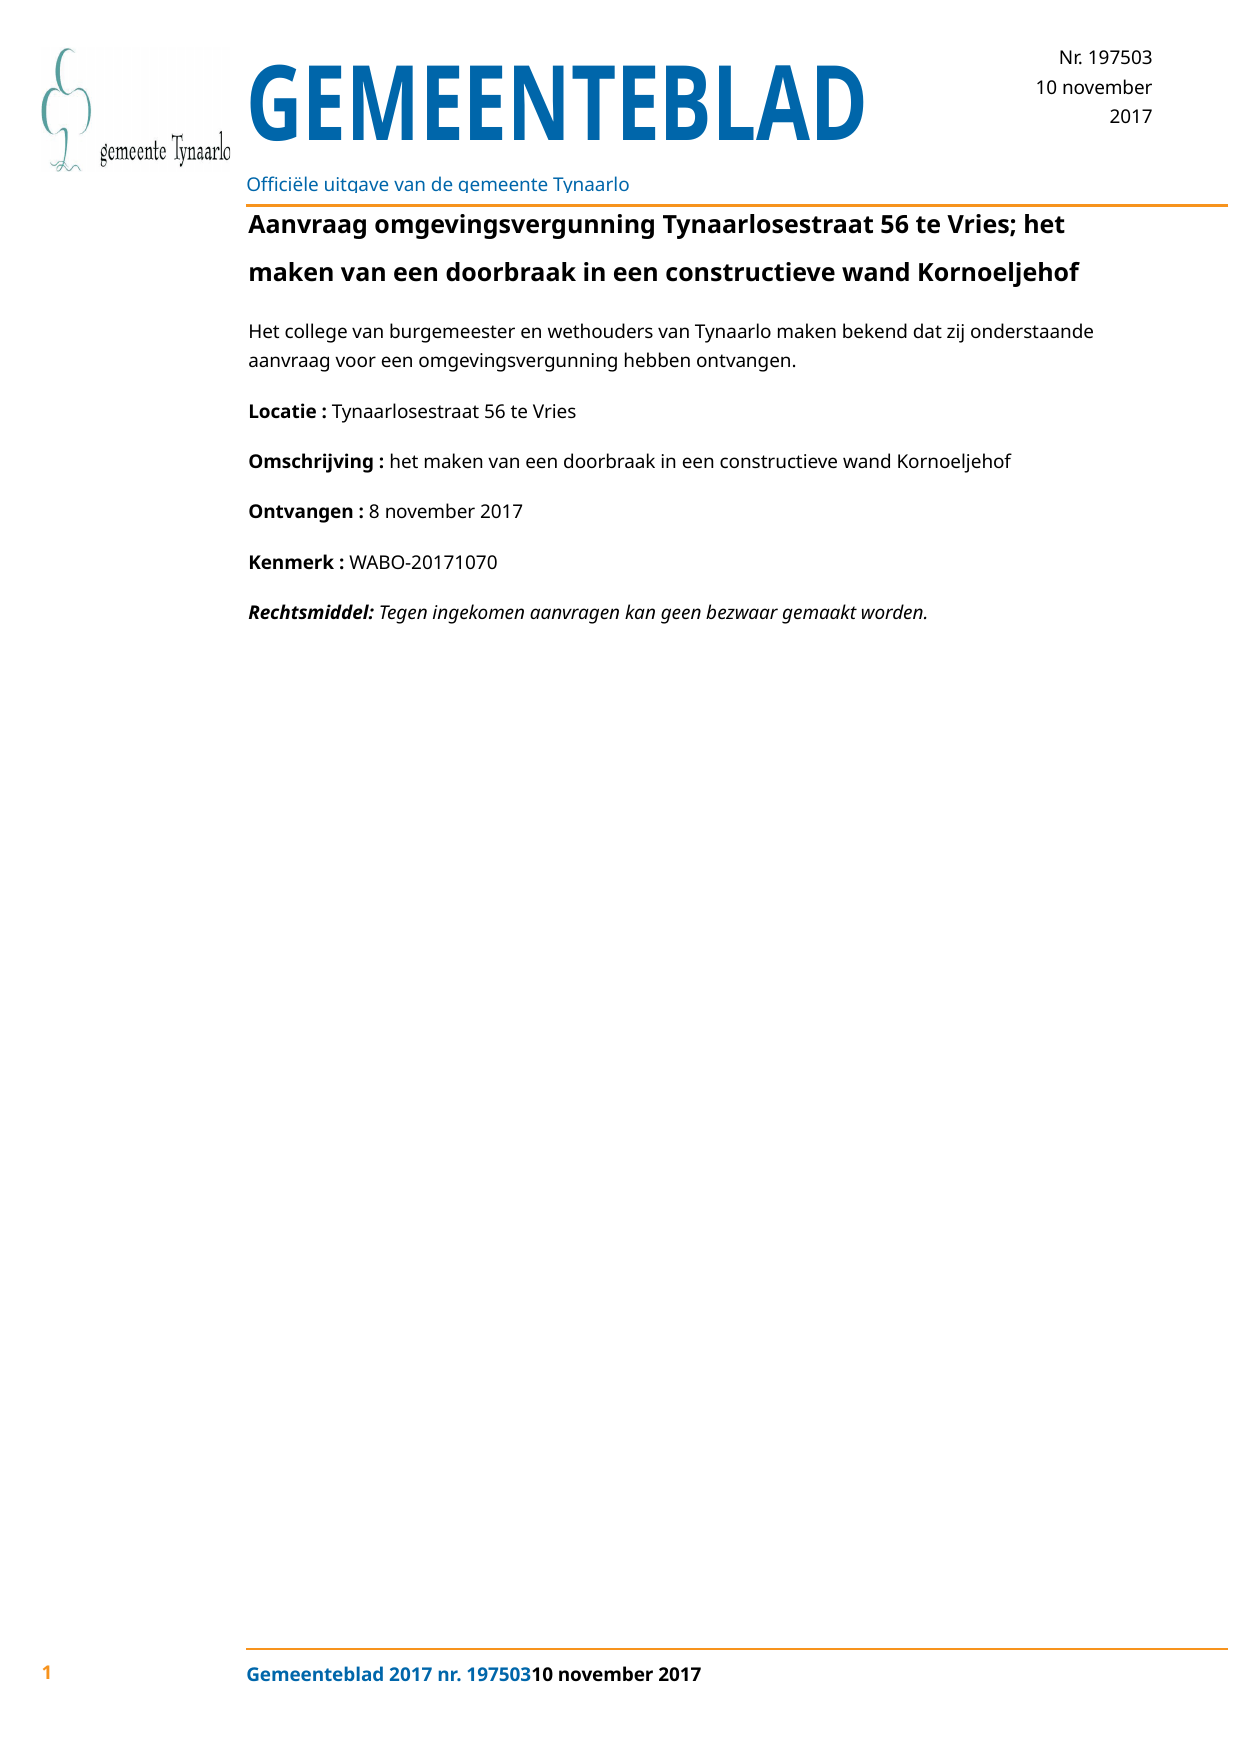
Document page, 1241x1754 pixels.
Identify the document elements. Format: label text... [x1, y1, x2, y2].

text Het college van burgemeester en wethouders van Tynaarlo maken bekend dat zij onderstaande aanvraag voor een omgevingsvergunning hebben ontvangen. [248, 318, 1152, 373]
text Aanvraag omgevingsvergunning Tynaarlosestraat 56 te Vries; het maken van een doorbraak in een constructieve wand Kornoeljehof [248, 207, 1152, 288]
text Rechtsmiddel: Tegen ingekomen aanvragen kan geen bezwaar gemaakt worden. [248, 599, 1152, 625]
picture [41, 47, 231, 172]
text Ontvangen : 8 november 2017 [248, 499, 1152, 524]
text Locatie : Tynaarlosestraat 56 te Vries [248, 398, 1152, 424]
text Omschrijving : het maken van een doorbraak in een constructieve wand Kornoeljehof [248, 448, 1152, 474]
text Kenmerk : WABO-20171070 [248, 549, 1152, 575]
